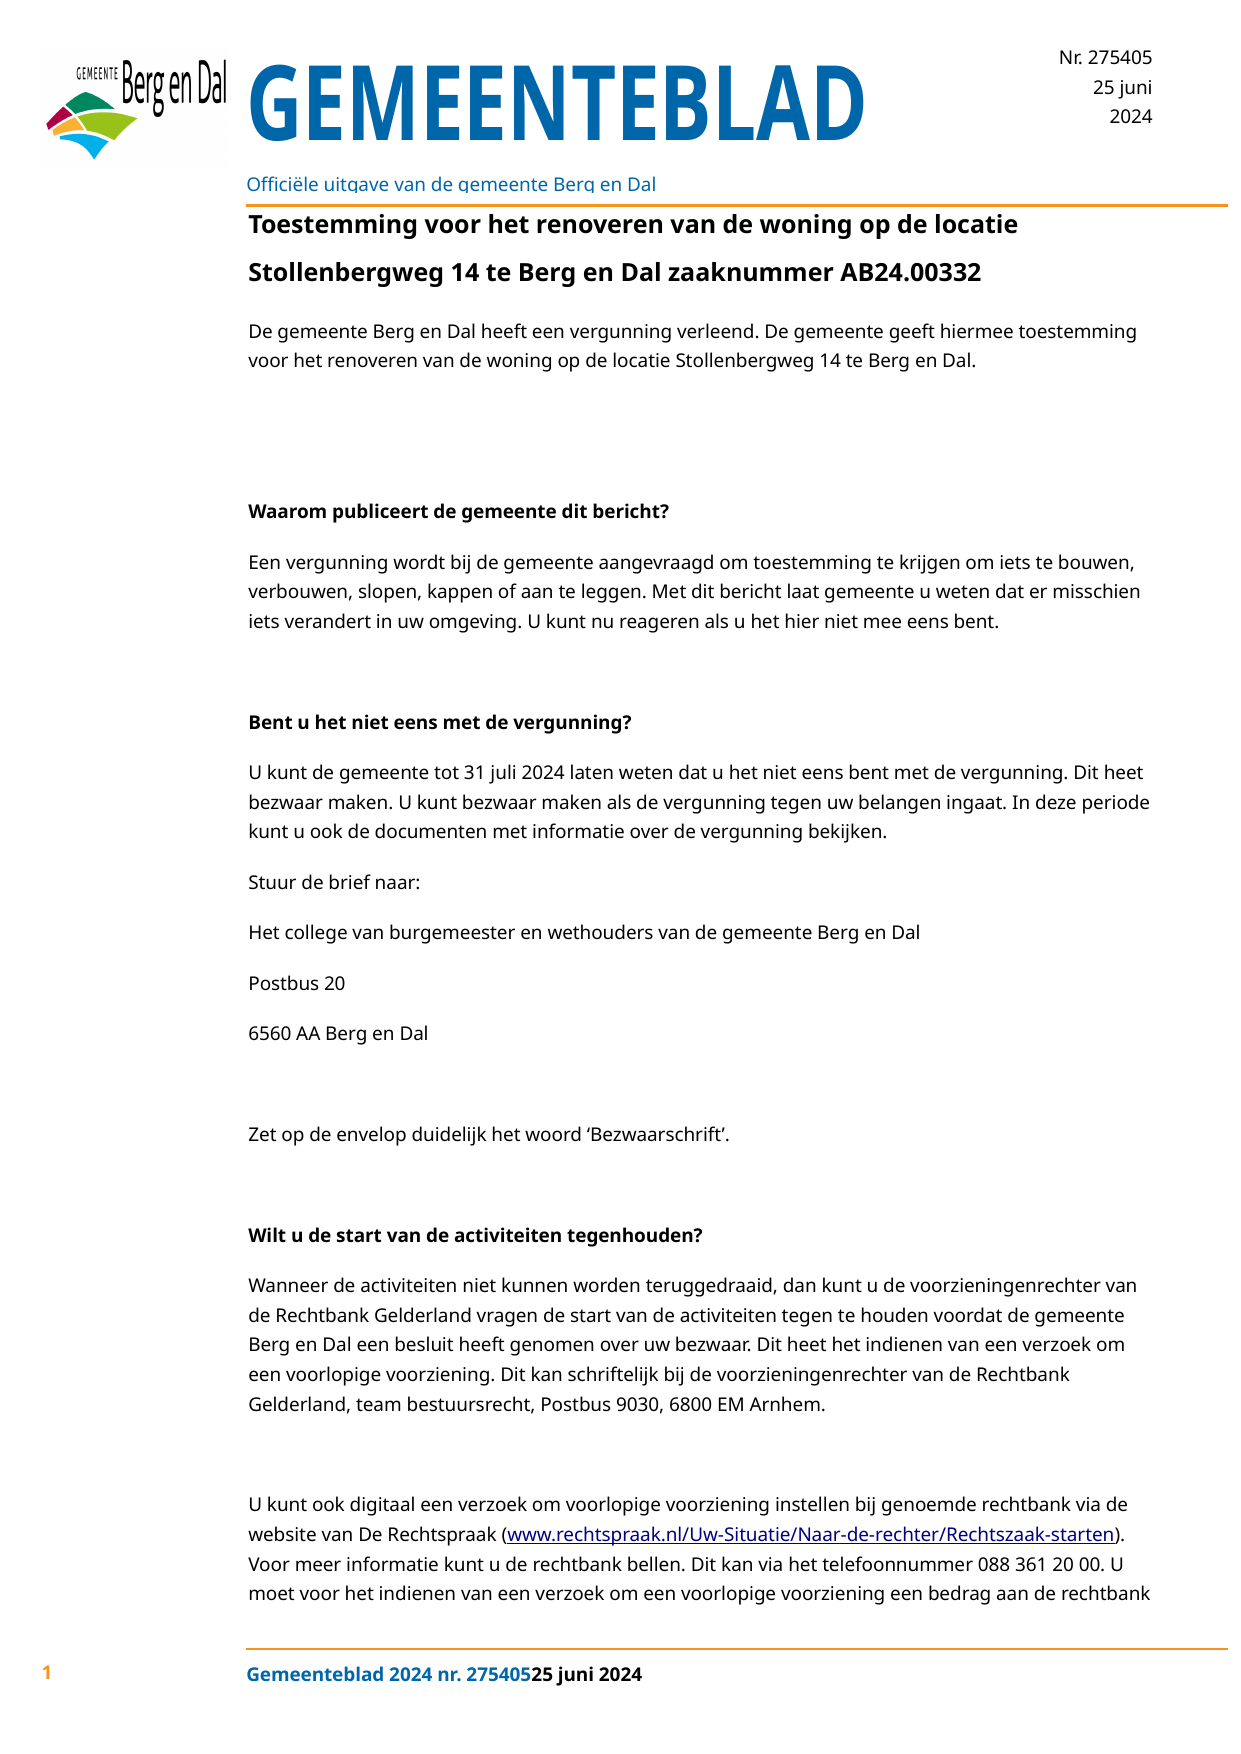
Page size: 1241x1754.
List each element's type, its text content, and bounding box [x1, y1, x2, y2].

text De gemeente Berg en Dal heeft een vergunning verleend. De gemeente geeft hiermee toestemming voor het renoveren van de woning op de locatie Stollenbergweg 14 te Berg en Dal. [248, 318, 1152, 373]
text Wanneer de activiteiten niet kunnen worden teruggedraaid, dan kunt u de voorzieningenrechter van de Rechtbank Gelderland vragen de start van de activiteiten tegen te houden voordat de gemeente Berg en Dal een besluit heeft genomen over uw bezwaar. Dit heet het indienen van een verzoek om een voorlopige voorziening. Dit kan schriftelijk bij de voorzieningenrechter van de Rechtbank Gelderland, team bestuursrecht, Postbus 9030, 6800 EM Arnhem. [248, 1272, 1152, 1417]
picture [41, 47, 231, 172]
text Wilt u de start van de activiteiten tegenhouden? [248, 1222, 1152, 1248]
text Zet op de envelop duidelijk het woord ‘Bezwaarschrift’. [248, 1121, 1152, 1147]
text Een vergunning wordt bij de gemeente aangevraagd om toestemming te krijgen om iets te bouwen, verbouwen, slopen, kappen of aan te leggen. Met dit bericht laat gemeente u weten dat er misschien iets verandert in uw omgeving. U kunt nu reageren als u het hier niet mee eens bent. [248, 549, 1152, 634]
text 6560 AA Berg en Dal [248, 1020, 1152, 1046]
text Bent u het niet eens met de vergunning? [248, 709, 1152, 735]
text Toestemming voor het renoveren van de woning op de locatie Stollenbergweg 14 te Berg en Dal zaaknummer AB24.00332 [248, 207, 1152, 288]
text Waarom publiceert de gemeente dit bericht? [248, 499, 1152, 524]
text Stuur de brief naar: [248, 869, 1152, 895]
text Het college van burgemeester en wethouders van de gemeente Berg en Dal [248, 919, 1152, 945]
text U kunt de gemeente tot 31 juli 2024 laten weten dat u het niet eens bent met de vergunning. Dit heet bezwaar maken. U kunt bezwaar maken als de vergunning tegen uw belangen ingaat. In deze periode kunt u ook de documenten met informatie over de vergunning bekijken. [248, 759, 1152, 844]
text Postbus 20 [248, 970, 1152, 996]
text U kunt ook digitaal een verzoek om voorlopige voorziening instellen bij genoemde rechtbank via de website van De Rechtspraak (www.rechtspraak.nl/Uw-Situatie/Naar-de-rechter/Rechtszaak-starten). Voor meer informatie kunt u de rechtbank bellen. Dit kan via het telefoonnummer 088 361 20 00. U moet voor het indienen van een verzoek om een voorlopige voorziening een bedrag aan de rechtbank [248, 1492, 1152, 1606]
